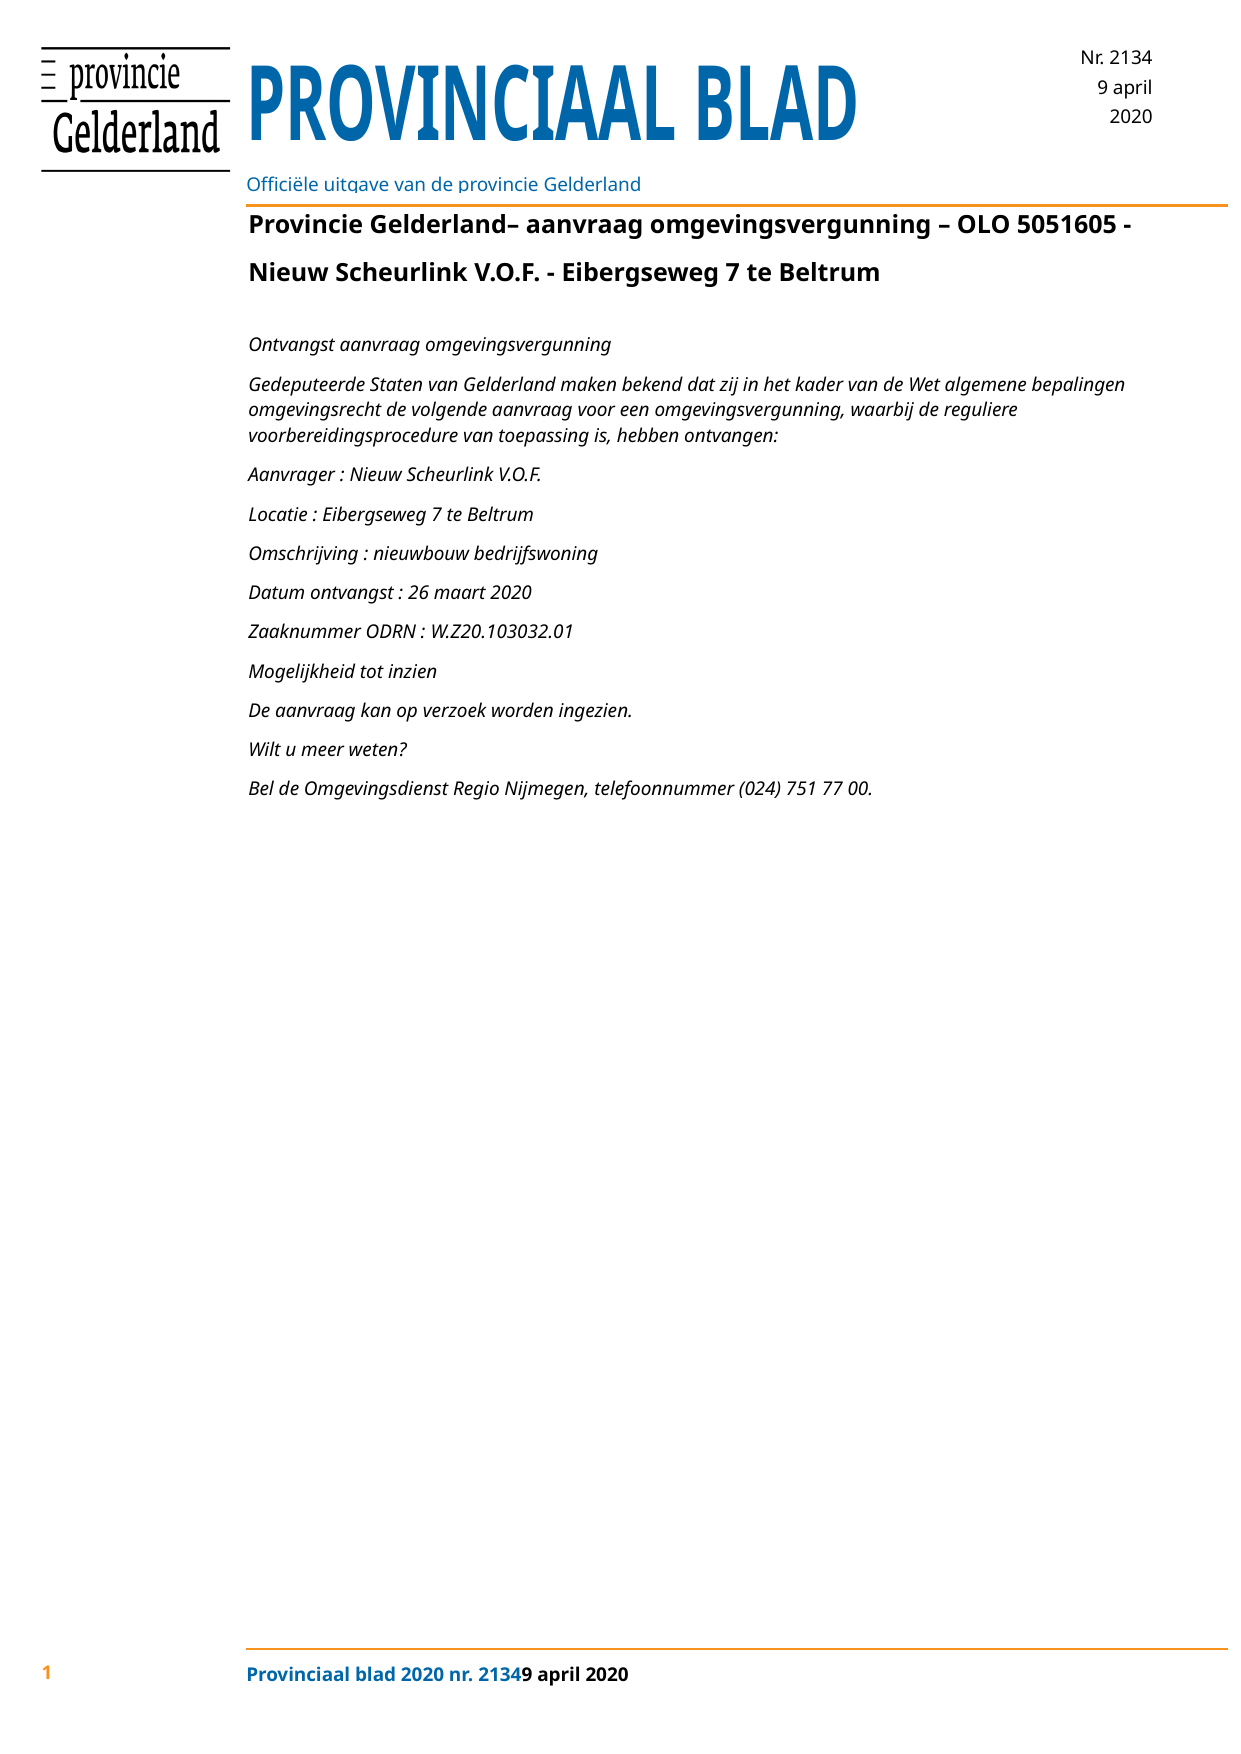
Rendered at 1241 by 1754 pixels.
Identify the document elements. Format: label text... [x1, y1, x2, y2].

text De aanvraag kan op verzoek worden ingezien. [248, 697, 1152, 723]
text Bel de Omgevingsdienst Regio Nijmegen, telefoonnummer (024) 751 77 00. [248, 776, 1152, 801]
text Gedeputeerde Staten van Gelderland maken bekend dat zij in het kader van de Wet algemene bepalingen omgevingsrecht de volgende aanvraag voor een omgevingsvergunning, waarbij de reguliere voorbereidingsprocedure van toepassing is, hebben ontvangen: [248, 371, 1152, 448]
text Provincie Gelderland– aanvraag omgevingsvergunning – OLO 5051605 - Nieuw Scheurlink V.O.F. - Eibergseweg 7 te Beltrum [248, 207, 1152, 288]
text Omschrijving : nieuwbouw bedrijfswoning [248, 540, 1152, 566]
text Wilt u meer weten? [248, 736, 1152, 762]
text Locatie : Eibergseweg 7 te Beltrum [248, 501, 1152, 526]
text Zaaknummer ODRN : W.Z20.103032.01 [248, 618, 1152, 644]
text Mogelijkheid tot inzien [248, 658, 1152, 683]
text Ontvangst aanvraag omgevingsvergunning [248, 331, 1152, 357]
picture [41, 47, 231, 172]
text Aanvrager : Nieuw Scheurlink V.O.F. [248, 461, 1152, 487]
text Datum ontvangst : 26 maart 2020 [248, 579, 1152, 605]
